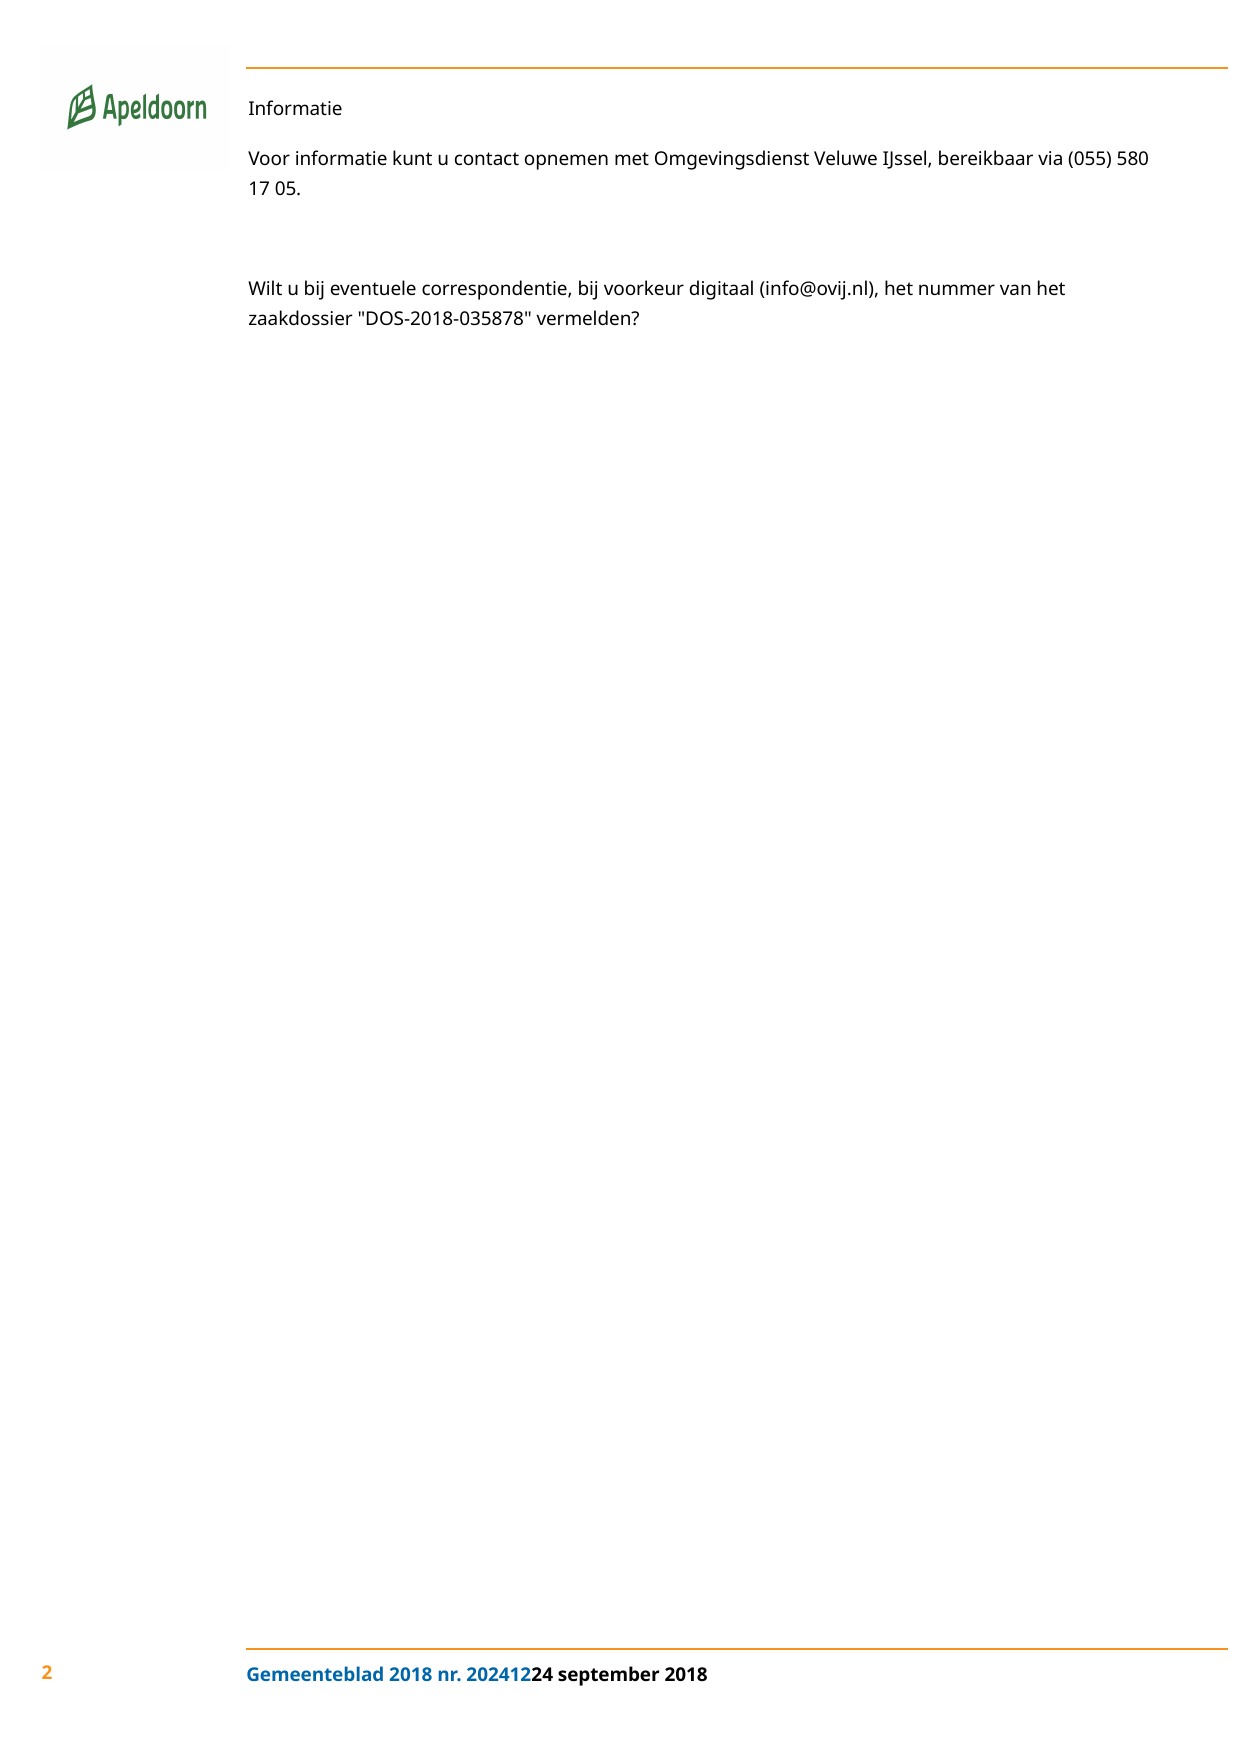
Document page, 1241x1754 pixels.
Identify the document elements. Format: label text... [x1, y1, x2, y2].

text Informatie [248, 95, 1152, 121]
text Wilt u bij eventuele correspondentie, bij voorkeur digitaal (info@ovij.nl), het nummer van het zaakdossier "DOS-2018-035878" vermelden? [248, 276, 1152, 331]
text Voor informatie kunt u contact opnemen met Omgevingsdienst Veluwe IJssel, bereikbaar via (055) 580 17 05. [248, 145, 1152, 201]
picture [41, 47, 231, 172]
